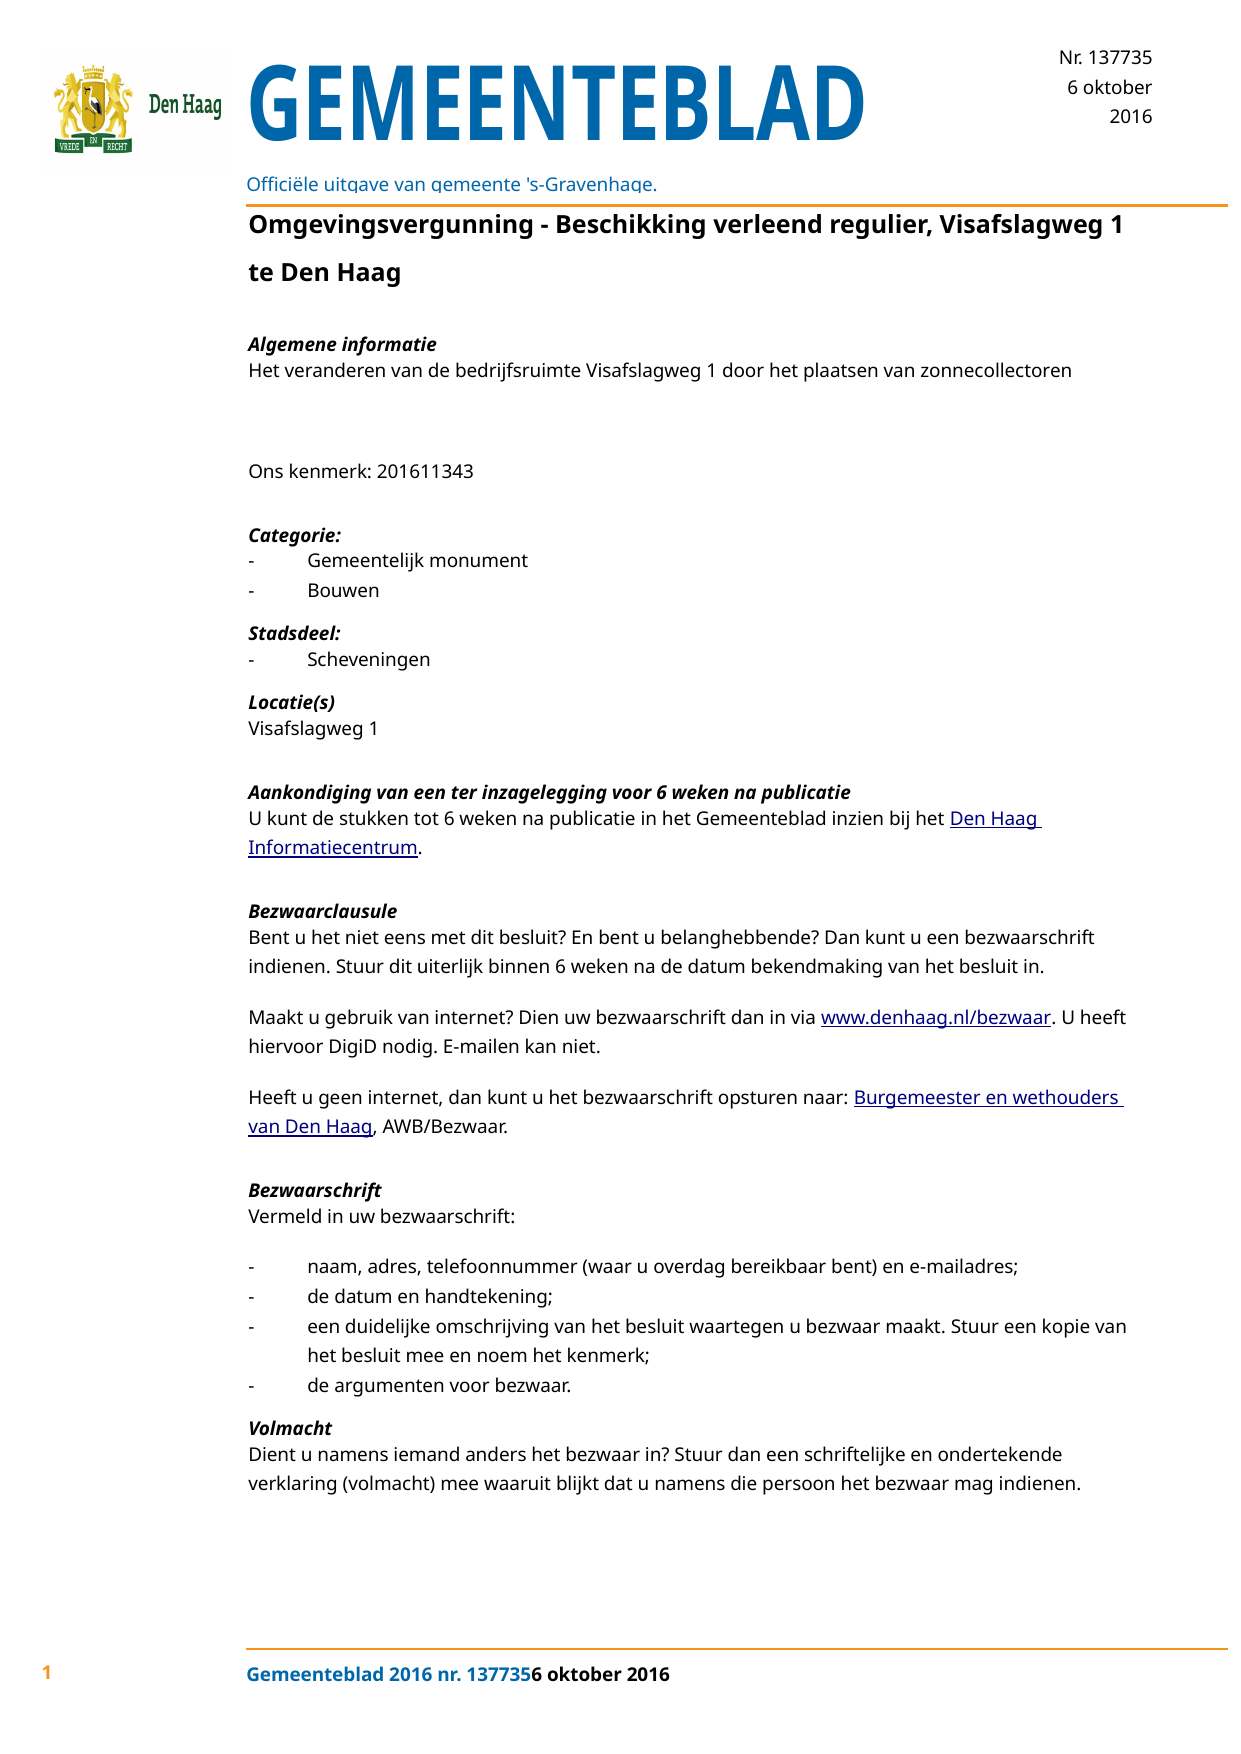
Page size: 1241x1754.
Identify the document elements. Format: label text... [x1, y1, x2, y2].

text Volmacht [248, 1415, 1152, 1441]
text Categorie: [248, 522, 1152, 548]
text Vermeld in uw bezwaarschrift: [248, 1203, 1152, 1229]
text Het veranderen van de bedrijfsruimte Visafslagweg 1 door het plaatsen van zonnecollectoren [248, 357, 1152, 383]
list naam, adres, telefoonnummer (waar u overdag bereikbaar bent) en e-mailadres; [248, 1254, 1152, 1279]
text Locatie(s) [248, 689, 1152, 715]
text Aankondiging van een ter inzagelegging voor 6 weken na publicatie [248, 779, 1152, 805]
text Maakt u gebruik van internet? Dien uw bezwaarschrift dan in via www.denhaag.nl/bezwaar. U heeft hiervoor DigiD nodig. E-mailen kan niet. [248, 1004, 1152, 1059]
text Bent u het niet eens met dit besluit? En bent u belanghebbende? Dan kunt u een bezwaarschrift indienen. Stuur dit uiterlijk binnen 6 weken na de datum bekendmaking van het besluit in. [248, 924, 1152, 979]
text Heeft u geen internet, dan kunt u het bezwaarschrift opsturen naar: Burgemeester en wethouders van Den Haag, AWB/Bezwaar. [248, 1084, 1152, 1139]
list de datum en handtekening; [248, 1283, 1152, 1309]
text Omgevingsvergunning - Beschikking verleend regulier, Visafslagweg 1 te Den Haag [248, 207, 1152, 288]
list de argumenten voor bezwaar. [248, 1372, 1152, 1398]
list Scheveningen [248, 646, 1152, 672]
list een duidelijke omschrijving van het besluit waartegen u bezwaar maakt. Stuur een kopie van het besluit mee en noem het kenmerk; [248, 1313, 1152, 1368]
text Dient u namens iemand anders het bezwaar in? Stuur dan een schriftelijke en ondertekende verklaring (volmacht) mee waaruit blijkt dat u namens die persoon het bezwaar mag indienen. [248, 1441, 1152, 1496]
text Visafslagweg 1 [248, 715, 1152, 741]
text U kunt de stukken tot 6 weken na publicatie in het Gemeenteblad inzien bij het Den Haag Informatiecentrum. [248, 805, 1152, 860]
text Ons kenmerk: 201611343 [248, 458, 1152, 484]
list Gemeentelijk monument [248, 548, 1152, 573]
text Bezwaarclausule [248, 898, 1152, 924]
picture [41, 47, 231, 172]
list Bouwen [248, 577, 1152, 603]
text Algemene informatie [248, 331, 1152, 357]
text Bezwaarschrift [248, 1177, 1152, 1203]
text Stadsdeel: [248, 620, 1152, 646]
